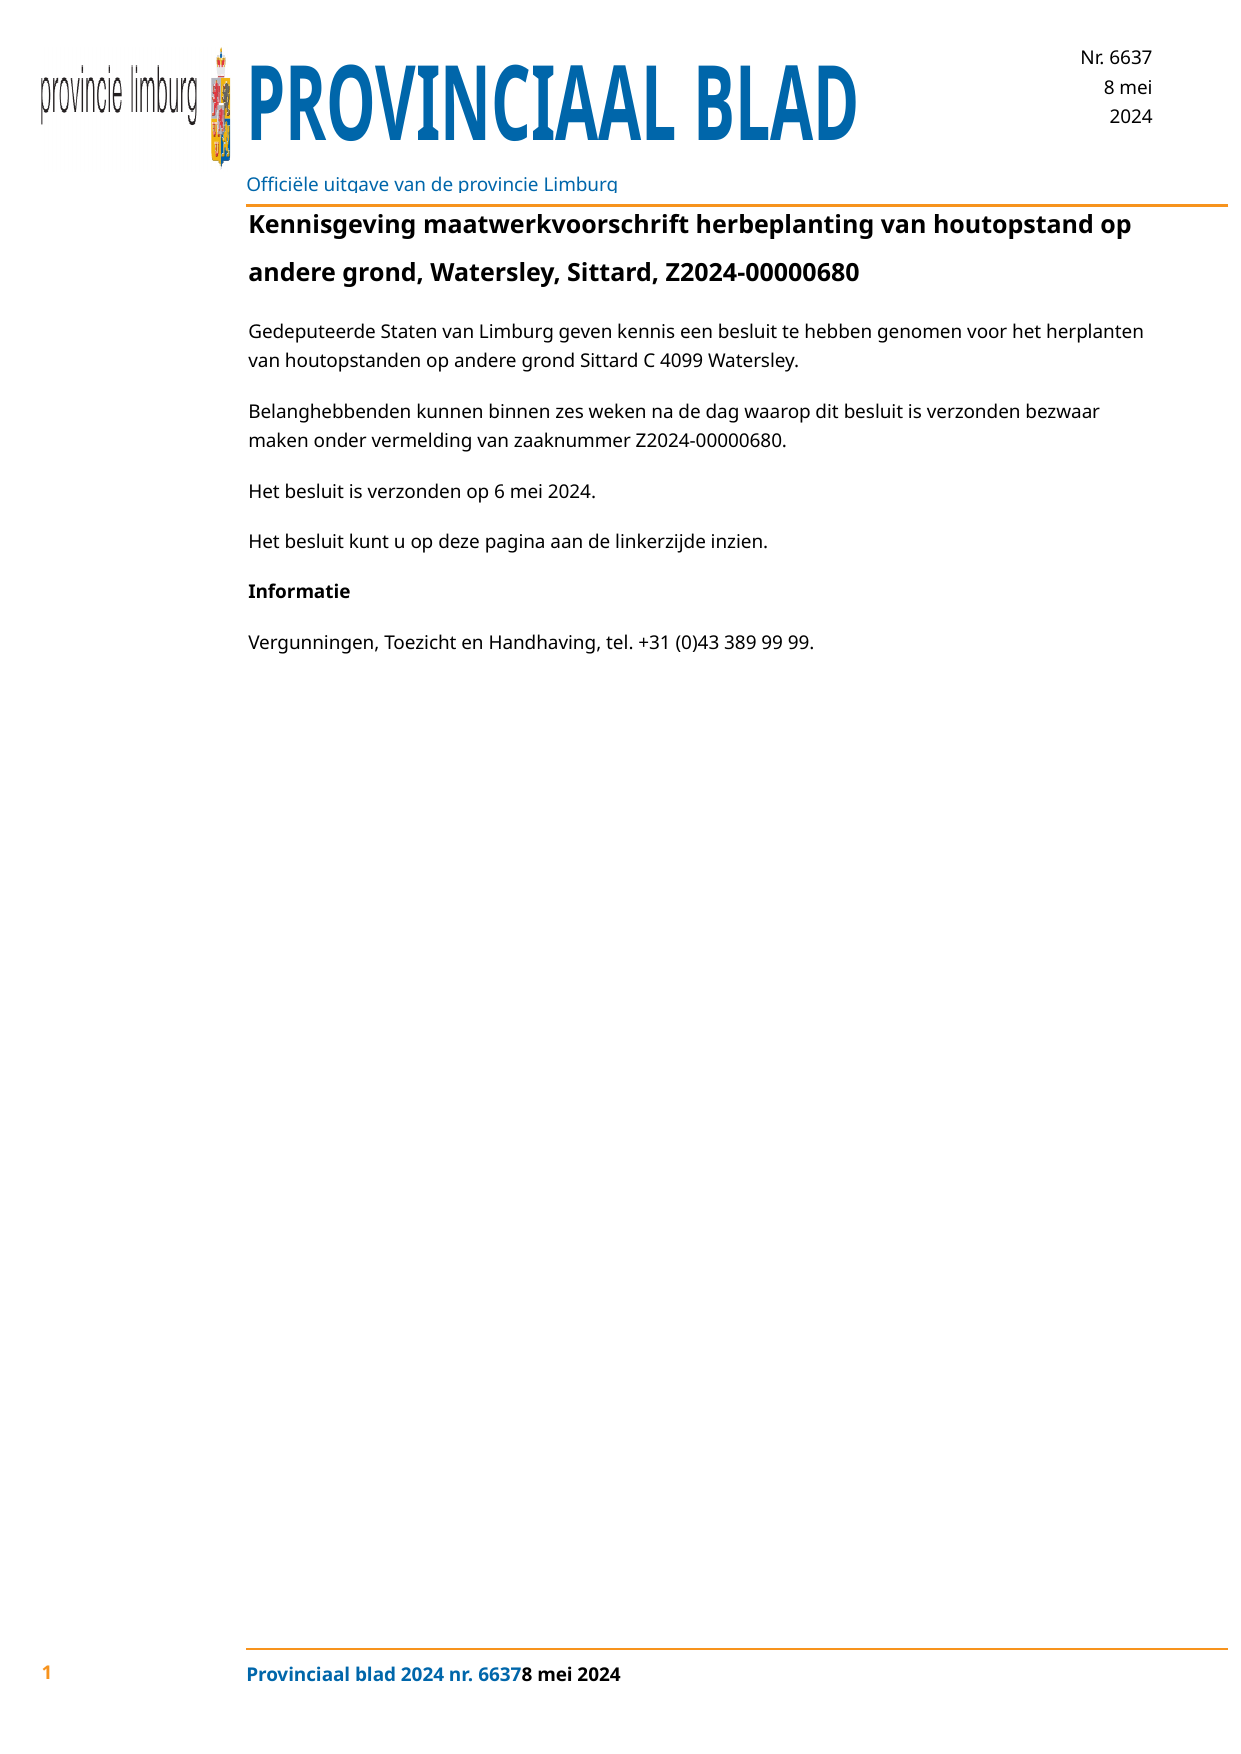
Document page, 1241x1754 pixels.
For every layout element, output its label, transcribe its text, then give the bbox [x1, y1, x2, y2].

text Belanghebbenden kunnen binnen zes weken na de dag waarop dit besluit is verzonden bezwaar maken onder vermelding van zaaknummer Z2024-00000680. [248, 398, 1152, 453]
picture [41, 47, 231, 172]
text Gedeputeerde Staten van Limburg geven kennis een besluit te hebben genomen voor het herplanten van houtopstanden op andere grond Sittard C 4099 Watersley. [248, 318, 1152, 373]
text Het besluit kunt u op deze pagina aan de linkerzijde inzien. [248, 528, 1152, 554]
text Kennisgeving maatwerkvoorschrift herbeplanting van houtopstand op andere grond, Watersley, Sittard, Z2024-00000680 [248, 207, 1152, 288]
text Het besluit is verzonden op 6 mei 2024. [248, 478, 1152, 504]
text Vergunningen, Toezicht en Handhaving, tel. +31 (0)43 389 99 99. [248, 629, 1152, 655]
text Informatie [248, 579, 1152, 604]
